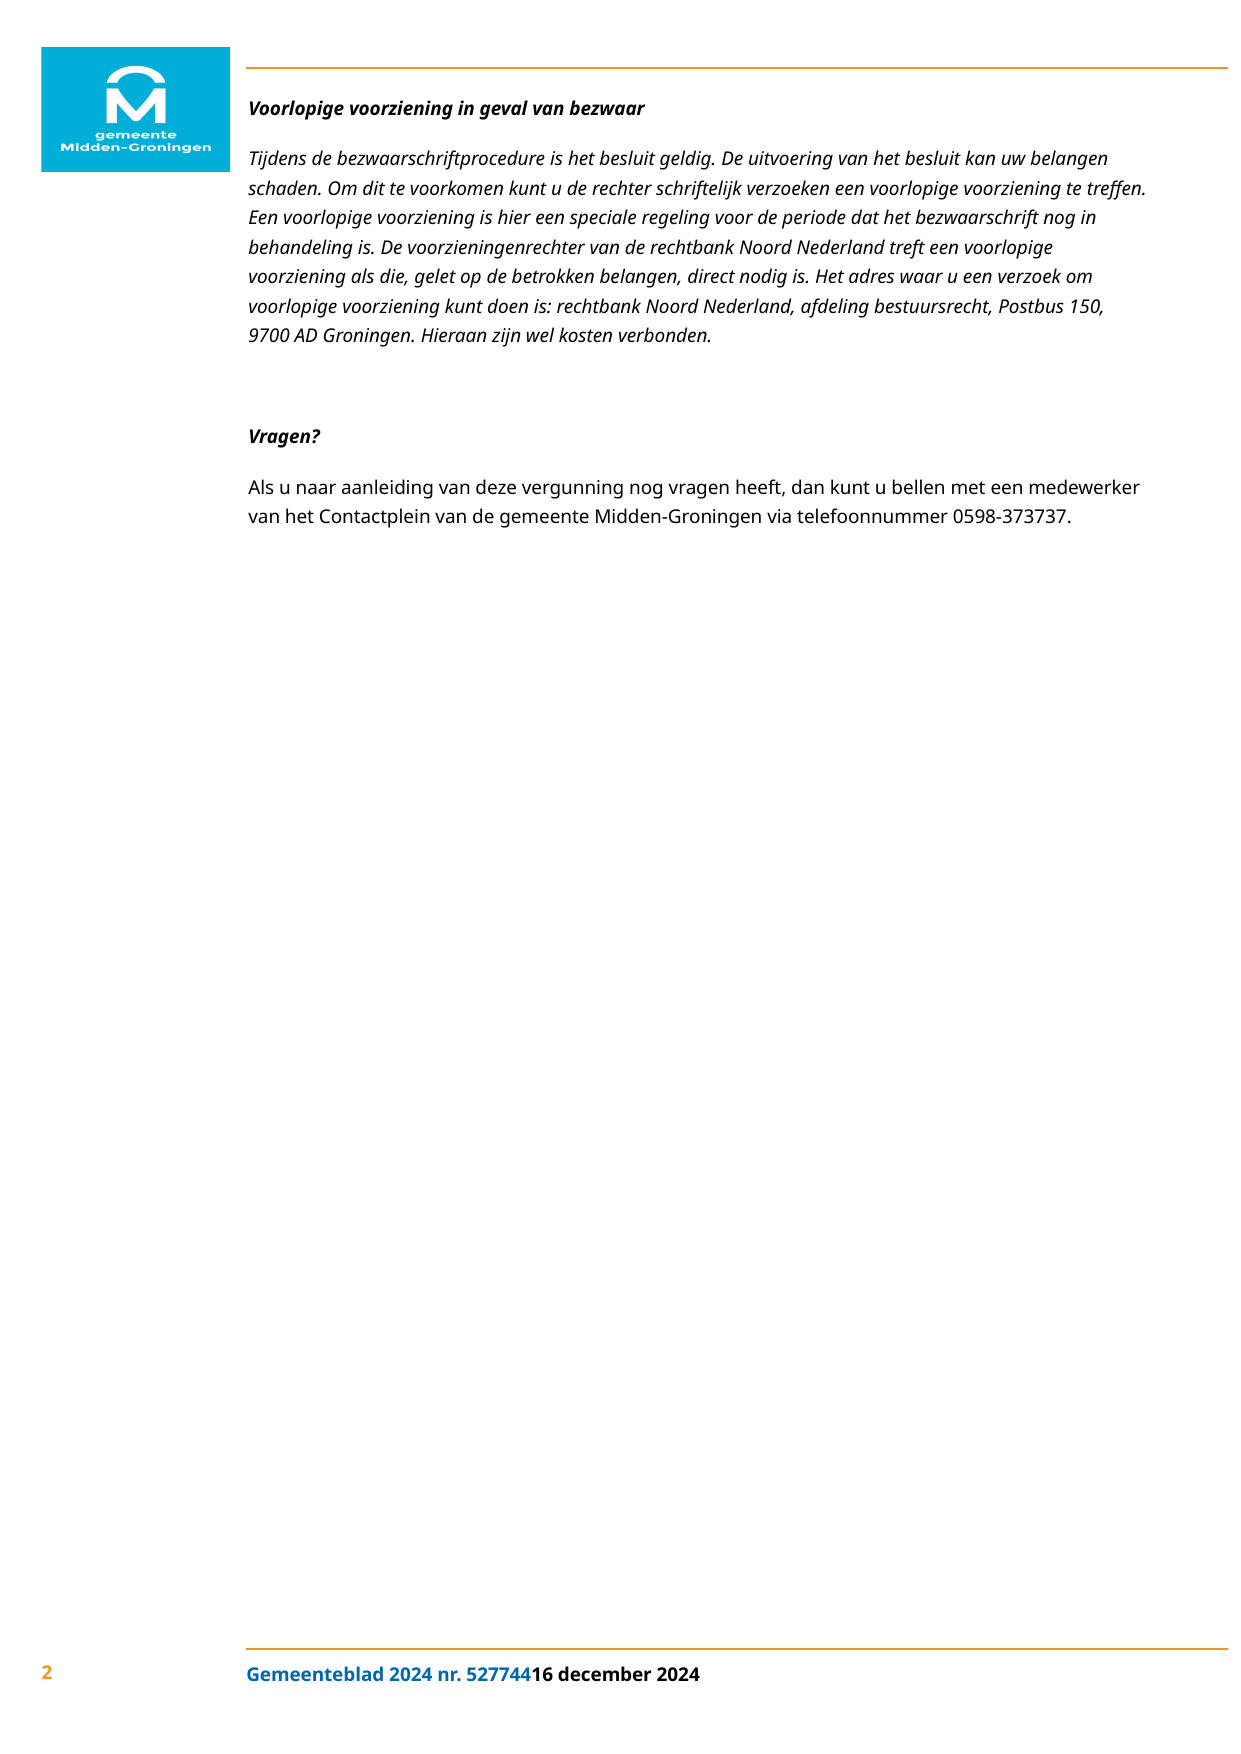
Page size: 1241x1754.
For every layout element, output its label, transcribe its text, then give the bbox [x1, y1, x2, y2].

text Tijdens de bezwaarschriftprocedure is het besluit geldig. De uitvoering van het besluit kan uw belangen schaden. Om dit te voorkomen kunt u de rechter schriftelijk verzoeken een voorlopige voorziening te treffen. Een voorlopige voorziening is hier een speciale regeling voor de periode dat het bezwaarschrift nog in behandeling is. De voorzieningenrechter van de rechtbank Noord Nederland treft een voorlopige voorziening als die, gelet op de betrokken belangen, direct nodig is. Het adres waar u een verzoek om voorlopige voorziening kunt doen is: rechtbank Noord Nederland, afdeling bestuursrecht, Postbus 150, 9700 AD Groningen. Hieraan zijn wel kosten verbonden. [248, 145, 1152, 348]
picture [108, 66, 164, 82]
picture [107, 89, 165, 122]
text Voorlopige voorziening in geval van bezwaar [248, 95, 1152, 121]
picture [184, 146, 190, 153]
text Als u naar aanleiding van deze vergunning nog vragen heeft, dan kunt u bellen met een medewerker van het Contactplein van de gemeente Midden-Groningen via telefoonnummer 0598-373737. [248, 474, 1152, 529]
text Vragen? [248, 423, 1152, 449]
